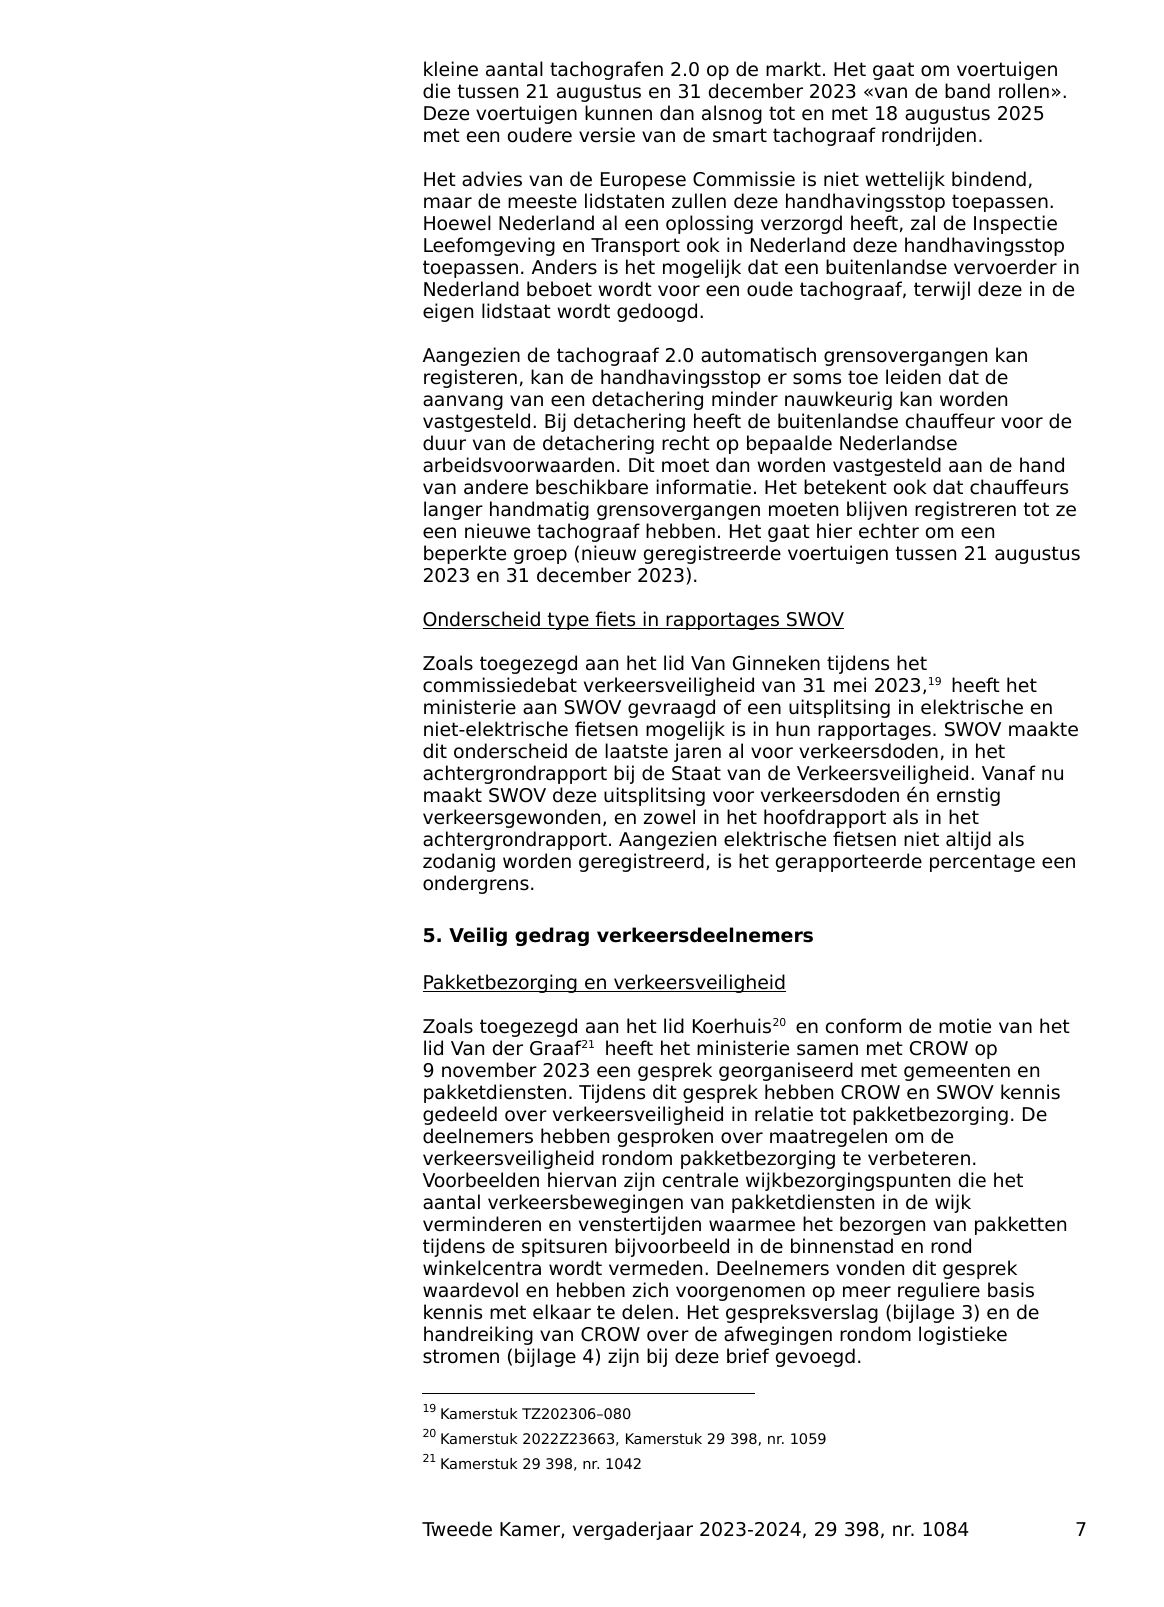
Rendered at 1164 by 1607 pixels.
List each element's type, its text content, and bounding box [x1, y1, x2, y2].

text Zoals toegezegd aan het lid Van Ginneken tijdens het commissiedebat verkeersveiligheid van 31 mei 2023, heeft het ministerie aan SWOV gevraagd of een uitsplitsing in elektrische en niet-elektrische fietsen mogelijk is in hun rapportages. SWOV maakte dit onderscheid de laatste jaren al voor verkeersdoden, in het achtergrondrapport bij de Staat van de Verkeersveiligheid. Vanaf nu maakt SWOV deze uitsplitsing voor verkeersdoden én ernstig verkeersgewonden, en zowel in het hoofdrapport als in het achtergrondrapport. Aangezien elektrische fietsen niet altijd als zodanig worden geregistreerd, is het gerapporteerde percentage een ondergrens. [422, 653, 1087, 895]
text Het advies van de Europese Commissie is niet wettelijk bindend, maar de meeste lidstaten zullen deze handhavingsstop toepassen. Hoewel Nederland al een oplossing verzorgd heeft, zal de Inspectie Leefomgeving en Transport ook in Nederland deze handhavingsstop toepassen. Anders is het mogelijk dat een buitenlandse vervoerder in Nederland beboet wordt voor een oude tachograaf, terwijl deze in de eigen lidstaat wordt gedoogd. [422, 169, 1087, 323]
text Zoals toegezegd aan het lid Koerhuis en conform de motie van het lid Van der Graaf heeft het ministerie samen met CROW op 9 november 2023 een gesprek georganiseerd met gemeenten en pakketdiensten. Tijdens dit gesprek hebben CROW en SWOV kennis gedeeld over verkeersveiligheid in relatie tot pakketbezorging. De deelnemers hebben gesproken over maatregelen om de verkeersveiligheid rondom pakketbezorging te verbeteren. Voorbeelden hiervan zijn centrale wijkbezorgingspunten die het aantal verkeersbewegingen van pakketdiensten in de wijk verminderen en venstertijden waarmee het bezorgen van pakketten tijdens de spitsuren bijvoorbeeld in de binnenstad en rond winkelcentra wordt vermeden. Deelnemers vonden dit gesprek waardevol en hebben zich voorgenomen op meer reguliere basis kennis met elkaar te delen. Het gespreksverslag (bijlage 3) en de handreiking van CROW over de afwegingen rondom logistieke stromen (bijlage 4) zijn bij deze brief gevoegd. [422, 1016, 1087, 1368]
subtitle Onderscheid type fiets in rapportages SWOV [422, 609, 1087, 631]
text Kamerstuk 29 398, nr. 1042 [422, 1452, 1087, 1474]
text kleine aantal tachografen 2.0 op de markt. Het gaat om voertuigen die tussen 21 augustus en 31 december 2023 «van de band rollen». Deze voertuigen kunnen dan alsnog tot en met 18 augustus 2025 met een oudere versie van de smart tachograaf rondrijden. [422, 59, 1087, 147]
text Aangezien de tachograaf 2.0 automatisch grensovergangen kan registeren, kan de handhavingsstop er soms toe leiden dat de aanvang van een detachering minder nauwkeurig kan worden vastgesteld. Bij detachering heeft de buitenlandse chauffeur voor de duur van de detachering recht op bepaalde Nederlandse arbeidsvoorwaarden. Dit moet dan worden vastgesteld aan de hand van andere beschikbare informatie. Het betekent ook dat chauffeurs langer handmatig grensovergangen moeten blijven registreren tot ze een nieuwe tachograaf hebben. Het gaat hier echter om een beperkte groep (nieuw geregistreerde voertuigen tussen 21 augustus 2023 en 31 december 2023). [422, 345, 1087, 587]
text Kamerstuk 2022Z23663, Kamerstuk 29 398, nr. 1059 [422, 1427, 1087, 1449]
subtitle 5. Veilig gedrag verkeersdeelnemers [422, 925, 1087, 947]
subtitle Pakketbezorging en verkeersveiligheid [422, 972, 1087, 994]
text Kamerstuk TZ202306–080 [422, 1402, 1087, 1424]
